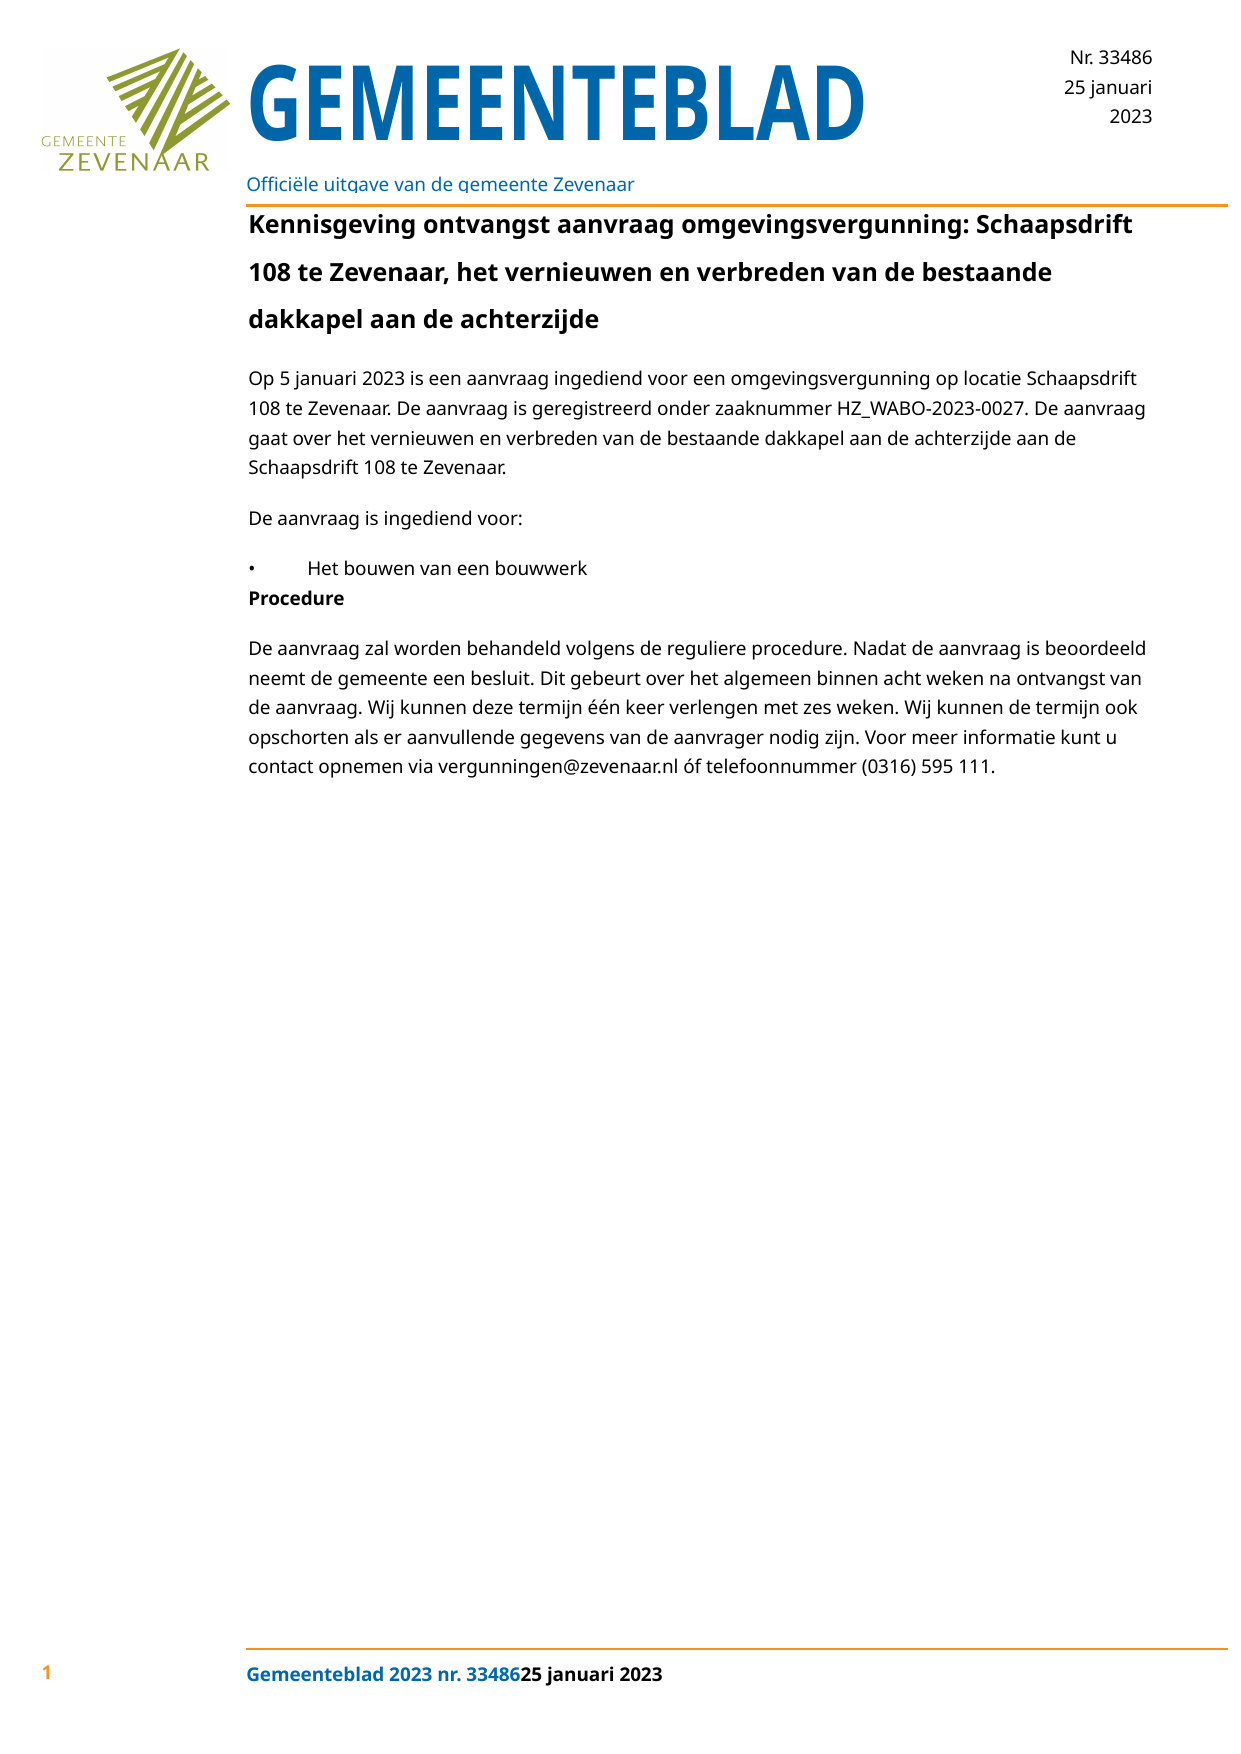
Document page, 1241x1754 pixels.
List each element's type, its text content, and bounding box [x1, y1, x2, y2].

picture [41, 47, 231, 172]
text Kennisgeving ontvangst aanvraag omgevingsvergunning: Schaapsdrift 108 te Zevenaar, het vernieuwen en verbreden van de bestaande dakkapel aan de achterzijde [248, 207, 1152, 336]
text De aanvraag is ingediend voor: [248, 505, 1152, 530]
text Procedure [248, 585, 1152, 610]
list Het bouwen van een bouwwerk [248, 555, 1152, 581]
text Op 5 januari 2023 is een aanvraag ingediend voor een omgevingsvergunning op locatie Schaapsdrift 108 te Zevenaar. De aanvraag is geregistreerd onder zaaknummer HZ_WABO-2023-0027. De aanvraag gaat over het vernieuwen en verbreden van de bestaande dakkapel aan de achterzijde aan de Schaapsdrift 108 te Zevenaar. [248, 366, 1152, 480]
text De aanvraag zal worden behandeld volgens de reguliere procedure. Nadat de aanvraag is beoordeeld neemt de gemeente een besluit. Dit gebeurt over het algemeen binnen acht weken na ontvangst van de aanvraag. Wij kunnen deze termijn één keer verlengen met zes weken. Wij kunnen de termijn ook opschorten als er aanvullende gegevens van de aanvrager nodig zijn. Voor meer informatie kunt u contact opnemen via vergunningen@zevenaar.nl óf telefoonnummer (0316) 595 111. [248, 635, 1152, 779]
